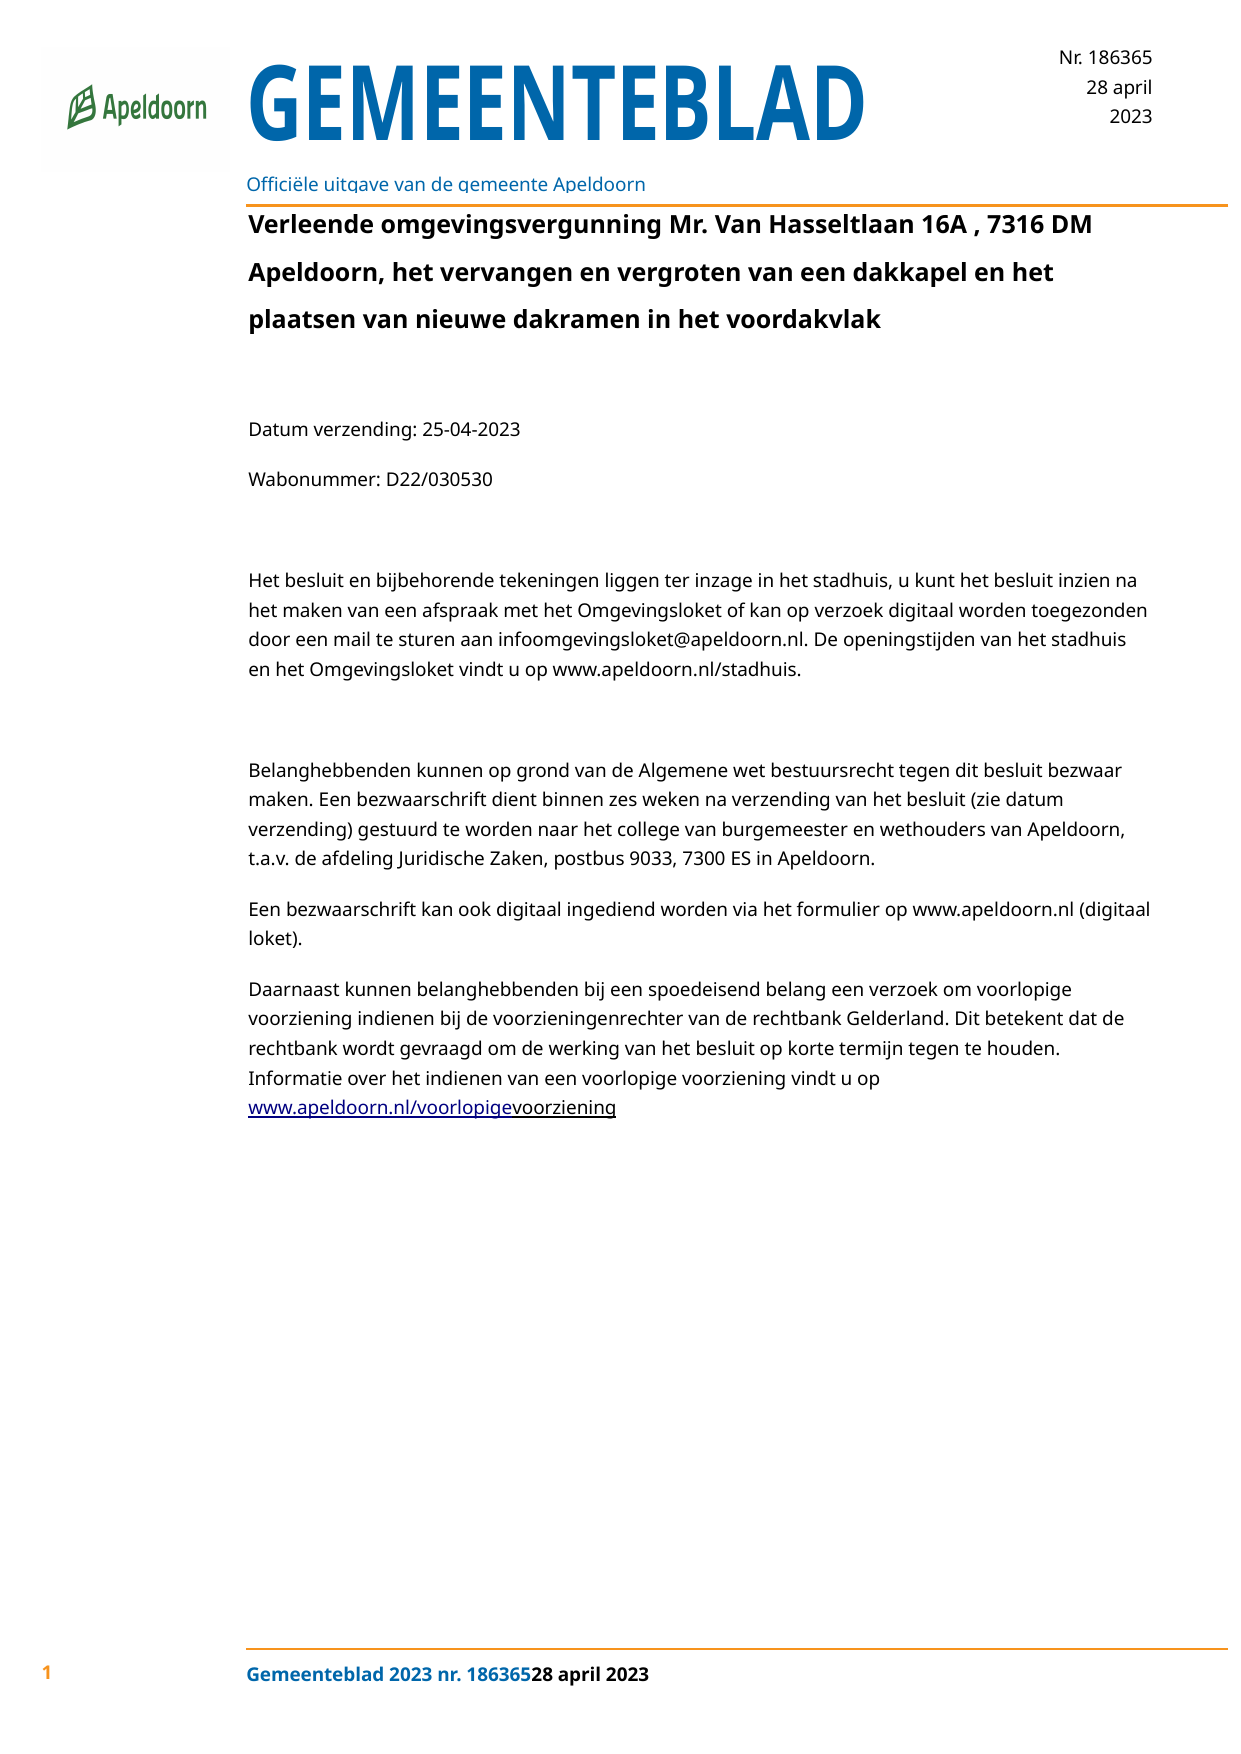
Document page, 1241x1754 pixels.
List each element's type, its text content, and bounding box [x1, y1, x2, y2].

text Datum verzending: 25-04-2023 [248, 416, 1152, 442]
text Verleende omgevingsvergunning Mr. Van Hasseltlaan 16A , 7316 DM Apeldoorn, het vervangen en vergroten van een dakkapel en het plaatsen van nieuwe dakramen in het voordakvlak [248, 207, 1152, 336]
picture [41, 47, 231, 172]
text Wabonummer: D22/030530 [248, 466, 1152, 492]
text Daarnaast kunnen belanghebbenden bij een spoedeisend belang een verzoek om voorlopige voorziening indienen bij de voorzieningenrechter van de rechtbank Gelderland. Dit betekent dat de rechtbank wordt gevraagd om de werking van het besluit op korte termijn tegen te houden. Informatie over het indienen van een voorlopige voorziening vindt u op www.apeldoorn.nl/voorlopigevoorziening [248, 976, 1152, 1120]
text Belanghebbenden kunnen op grond van de Algemene wet bestuursrecht tegen dit besluit bezwaar maken. Een bezwaarschrift dient binnen zes weken na verzending van het besluit (zie datum verzending) gestuurd te worden naar het college van burgemeester en wethouders van Apeldoorn, t.a.v. de afdeling Juridische Zaken, postbus 9033, 7300 ES in Apeldoorn. [248, 757, 1152, 871]
text Een bezwaarschrift kan ook digitaal ingediend worden via het formulier op www.apeldoorn.nl (digitaal loket). [248, 896, 1152, 951]
text Het besluit en bijbehorende tekeningen liggen ter inzage in het stadhuis, u kunt het besluit inzien na het maken van een afspraak met het Omgevingsloket of kan op verzoek digitaal worden toegezonden door een mail te sturen aan infoomgevingsloket@apeldoorn.nl. De openingstijden van het stadhuis en het Omgevingsloket vindt u op www.apeldoorn.nl/stadhuis. [248, 567, 1152, 682]
